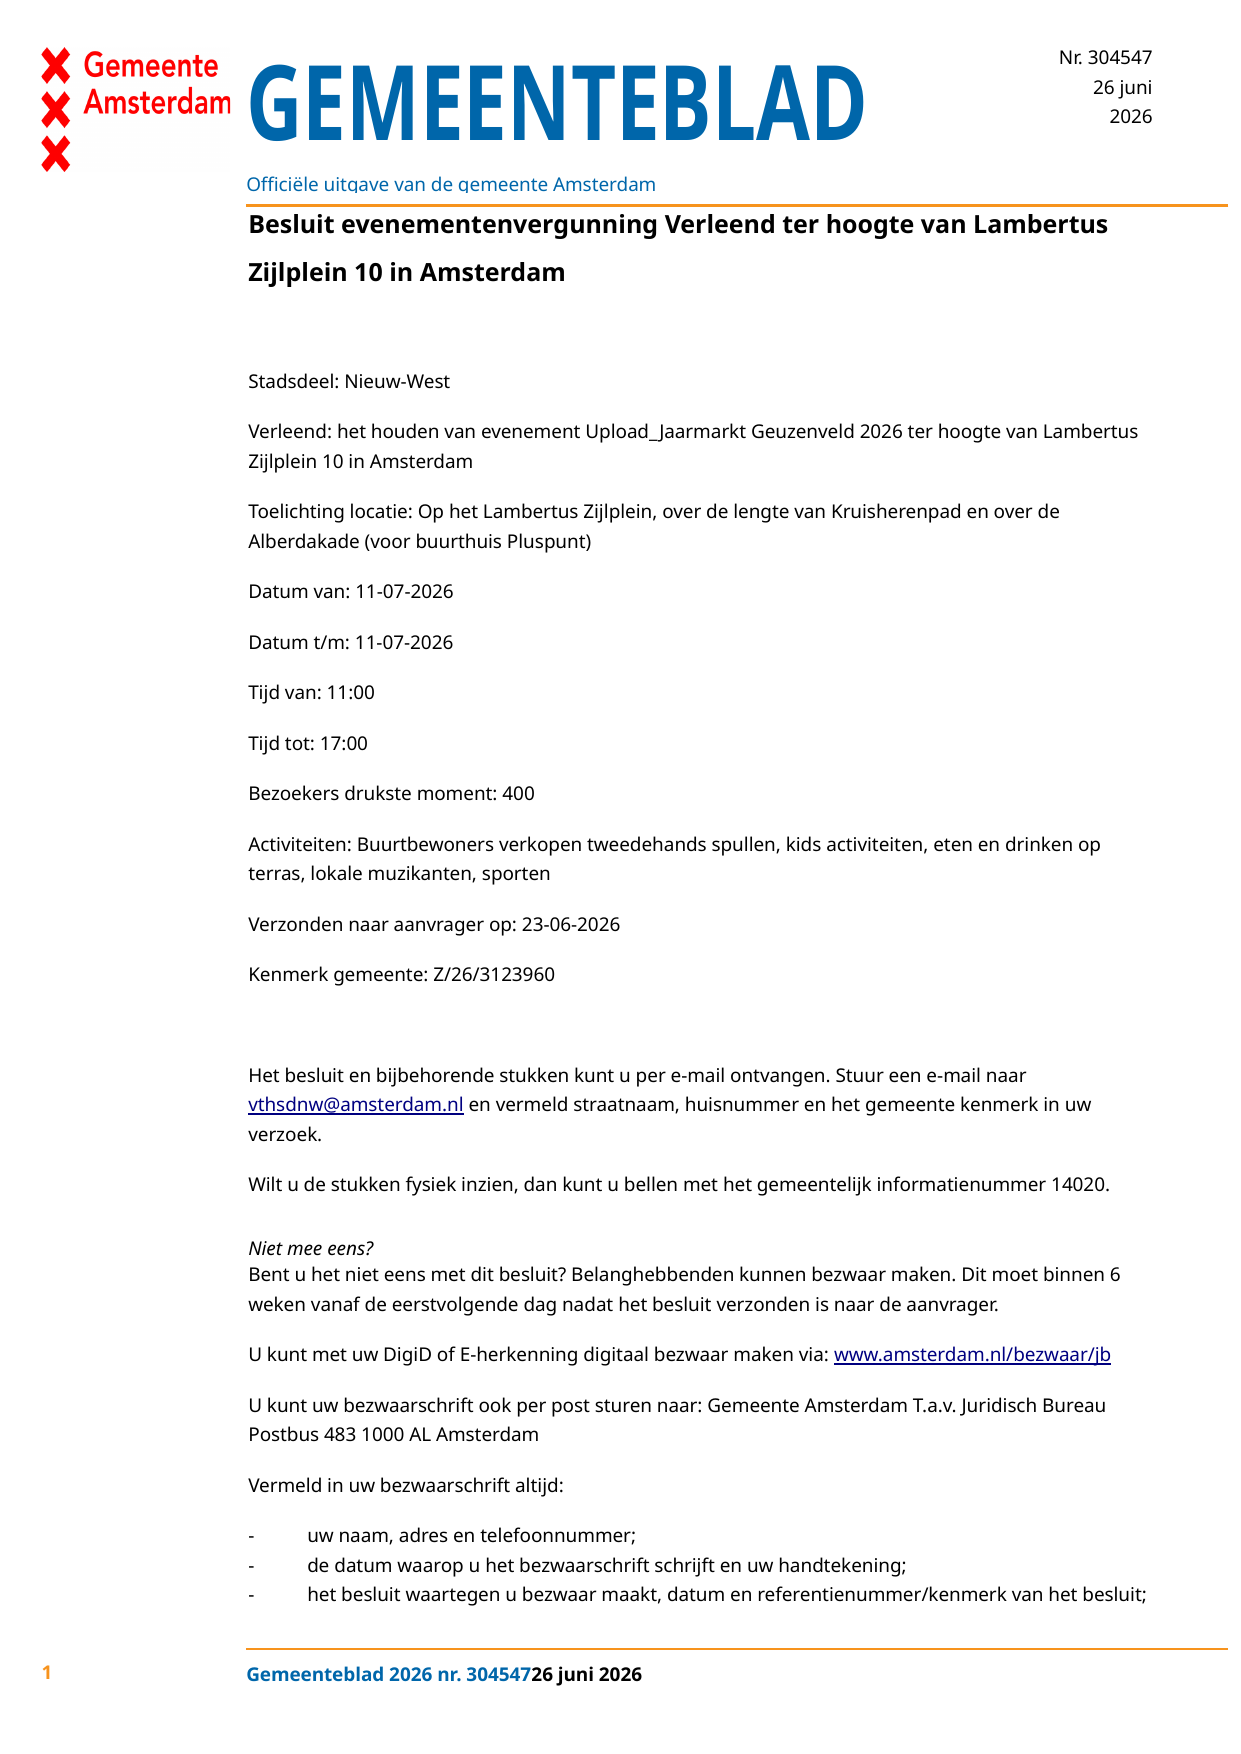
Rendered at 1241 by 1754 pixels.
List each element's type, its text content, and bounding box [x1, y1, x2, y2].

text Bent u het niet eens met dit besluit? Belanghebbenden kunnen bezwaar maken. Dit moet binnen 6 weken vanaf de eerstvolgende dag nadat het besluit verzonden is naar de aanvrager. [248, 1261, 1152, 1317]
text Verzonden naar aanvrager op: 23-06-2026 [248, 911, 1152, 937]
text Besluit evenementenvergunning Verleend ter hoogte van Lambertus Zijlplein 10 in Amsterdam [248, 207, 1152, 288]
text Toelichting locatie: Op het Lambertus Zijlplein, over de lengte van Kruisherenpad en over de Alberdakade (voor buurthuis Pluspunt) [248, 499, 1152, 554]
text Vermeld in uw bezwaarschrift altijd: [248, 1472, 1152, 1497]
list het besluit waartegen u bezwaar maakt, datum en referentienummer/kenmerk van het besluit; [248, 1581, 1152, 1607]
picture [41, 47, 231, 172]
text U kunt met uw DigiD of E-herkenning digitaal bezwaar maken via: www.amsterdam.nl/bezwaar/jb [248, 1341, 1152, 1367]
text Activiteiten: Buurtbewoners verkopen tweedehands spullen, kids activiteiten, eten en drinken op terras, lokale muzikanten, sporten [248, 831, 1152, 886]
list uw naam, adres en telefoonnummer; [248, 1522, 1152, 1548]
text U kunt uw bezwaarschrift ook per post sturen naar: Gemeente Amsterdam T.a.v. Juridisch Bureau Postbus 483 1000 AL Amsterdam [248, 1392, 1152, 1447]
text Datum t/m: 11-07-2026 [248, 629, 1152, 655]
text Kenmerk gemeente: Z/26/3123960 [248, 961, 1152, 987]
list de datum waarop u het bezwaarschrift schrijft en uw handtekening; [248, 1552, 1152, 1577]
text Stadsdeel: Nieuw-West [248, 368, 1152, 394]
text Bezoekers drukste moment: 400 [248, 780, 1152, 806]
text Verleend: het houden van evenement Upload_Jaarmarkt Geuzenveld 2026 ter hoogte van Lambertus Zijlplein 10 in Amsterdam [248, 419, 1152, 474]
text Wilt u de stukken fysiek inzien, dan kunt u bellen met het gemeentelijk informatienummer 14020. [248, 1172, 1152, 1197]
text Tijd tot: 17:00 [248, 730, 1152, 756]
text Datum van: 11-07-2026 [248, 579, 1152, 604]
text Het besluit en bijbehorende stukken kunt u per e-mail ontvangen. Stuur een e-mail naar vthsdnw@amsterdam.nl en vermeld straatnaam, huisnummer en het gemeente kenmerk in uw verzoek. [248, 1062, 1152, 1147]
text Tijd van: 11:00 [248, 679, 1152, 705]
text Niet mee eens? [248, 1236, 1152, 1261]
